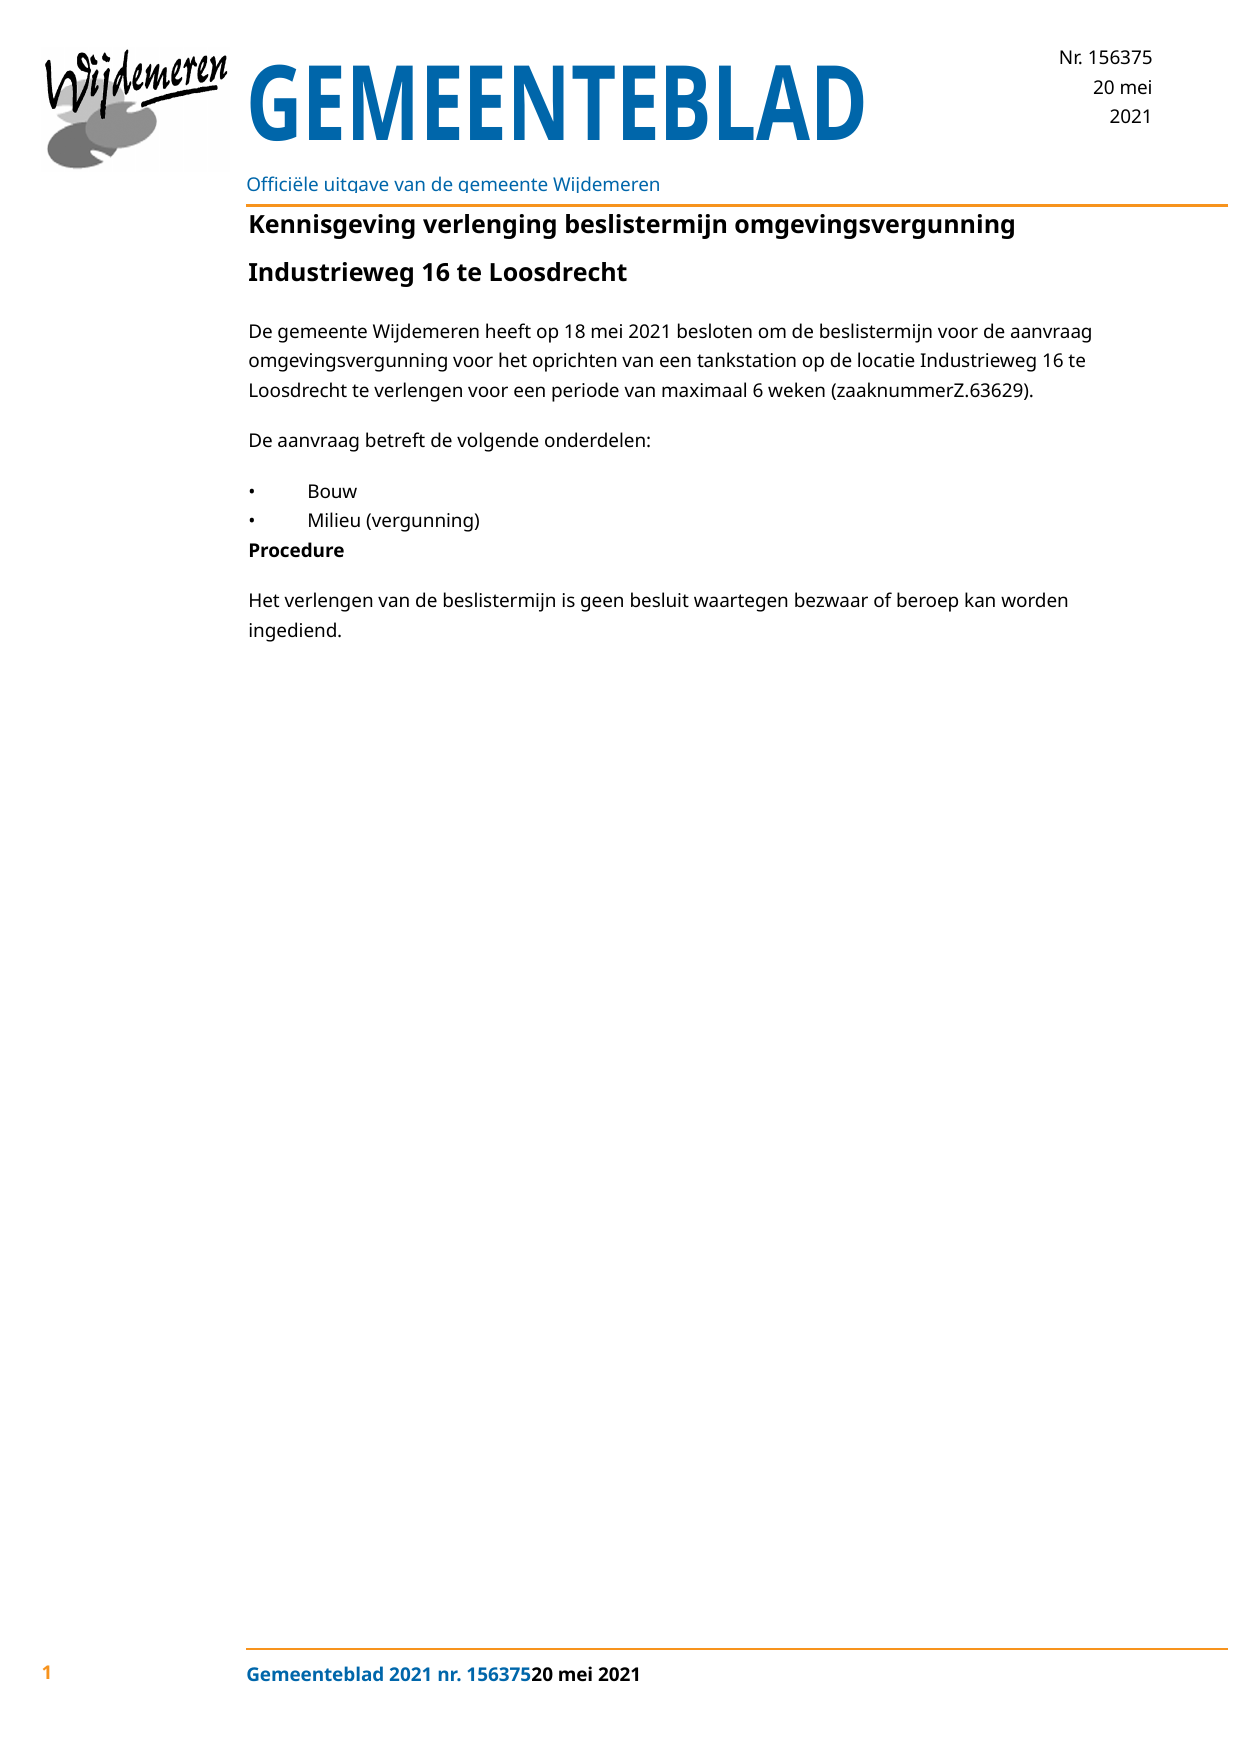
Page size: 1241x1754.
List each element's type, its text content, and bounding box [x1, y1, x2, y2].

text De gemeente Wijdemeren heeft op 18 mei 2021 besloten om de beslistermijn voor de aanvraag omgevingsvergunning voor het oprichten van een tankstation op de locatie Industrieweg 16 te Loosdrecht te verlengen voor een periode van maximaal 6 weken (zaaknummerZ.63629). [248, 318, 1152, 403]
picture [41, 47, 231, 172]
list Milieu (vergunning) [248, 507, 1152, 533]
text De aanvraag betreft de volgende onderdelen: [248, 427, 1152, 453]
text Kennisgeving verlenging beslistermijn omgevingsvergunning Industrieweg 16 te Loosdrecht [248, 207, 1152, 288]
list Bouw [248, 478, 1152, 504]
text Procedure [248, 537, 1152, 563]
text Het verlengen van de beslistermijn is geen besluit waartegen bezwaar of beroep kan worden ingediend. [248, 587, 1152, 643]
